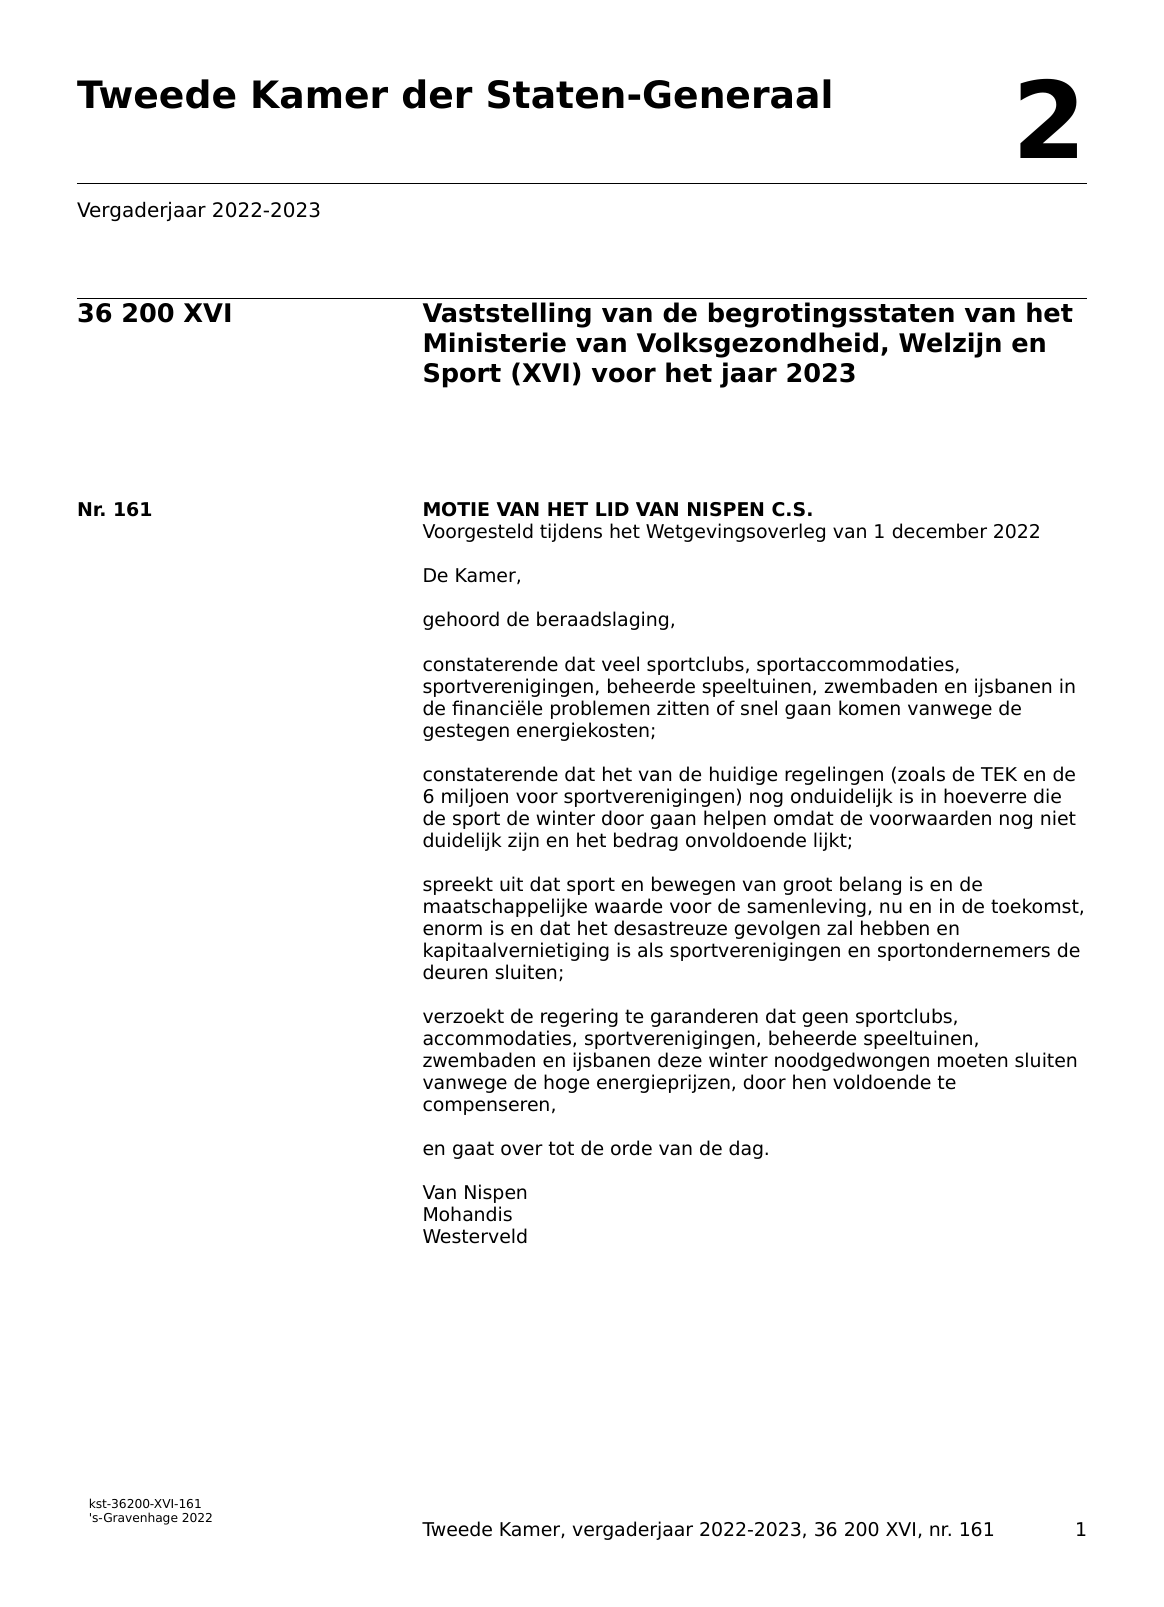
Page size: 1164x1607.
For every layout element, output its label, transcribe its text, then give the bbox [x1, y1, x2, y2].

text en gaat over tot de orde van de dag. [422, 1138, 1087, 1160]
text Westerveld [422, 1226, 1087, 1248]
text gehoord de beraadslaging, [422, 609, 1087, 631]
subtitle Nr. 161 MOTIE VAN HET LID VAN NISPEN C.S. [77, 499, 1087, 521]
text Van Nispen [422, 1182, 1087, 1204]
text constaterende dat veel sportclubs, sportaccommodaties, sportverenigingen, beheerde speeltuinen, zwembaden en ijsbanen in de financiële problemen zitten of snel gaan komen vanwege de gestegen energiekosten; [422, 653, 1087, 741]
text De Kamer, [422, 565, 1087, 587]
text 's-Gravenhage 2022 [88, 1511, 323, 1525]
text verzoekt de regering te garanderen dat geen sportclubs, accommodaties, sportverenigingen, beheerde speeltuinen, zwembaden en ijsbanen deze winter noodgedwongen moeten sluiten vanwege de hoge energieprijzen, door hen voldoende te compenseren, [422, 1006, 1087, 1116]
text kst-36200-XVI-161 [88, 1497, 323, 1511]
text spreekt uit dat sport en bewegen van groot belang is en de maatschappelijke waarde voor de samenleving, nu en in de toekomst, enorm is en dat het desastreuze gevolgen zal hebben en kapitaalvernietiging is als sportverenigingen en sportondernemers de deuren sluiten; [422, 874, 1087, 984]
subtitle 36 200 XVI Vaststelling van de begrotingsstaten van het Ministerie van Volksgezondheid, Welzijn en Sport (XVI) voor het jaar 2023 [77, 299, 1087, 388]
text Mohandis [422, 1204, 1087, 1226]
table_header Tweede Kamer der Staten-Generaal [77, 59, 886, 183]
table_cell Vergaderjaar 2022-2023 [77, 184, 1087, 298]
table_header 2 [886, 59, 1087, 183]
text Voorgesteld tijdens het Wetgevingsoverleg van 1 december 2022 [422, 521, 1087, 543]
text constaterende dat het van de huidige regelingen (zoals de TEK en de 6 miljoen voor sportverenigingen) nog onduidelijk is in hoeverre die de sport de winter door gaan helpen omdat de voorwaarden nog niet duidelijk zijn en het bedrag onvoldoende lijkt; [422, 764, 1087, 852]
